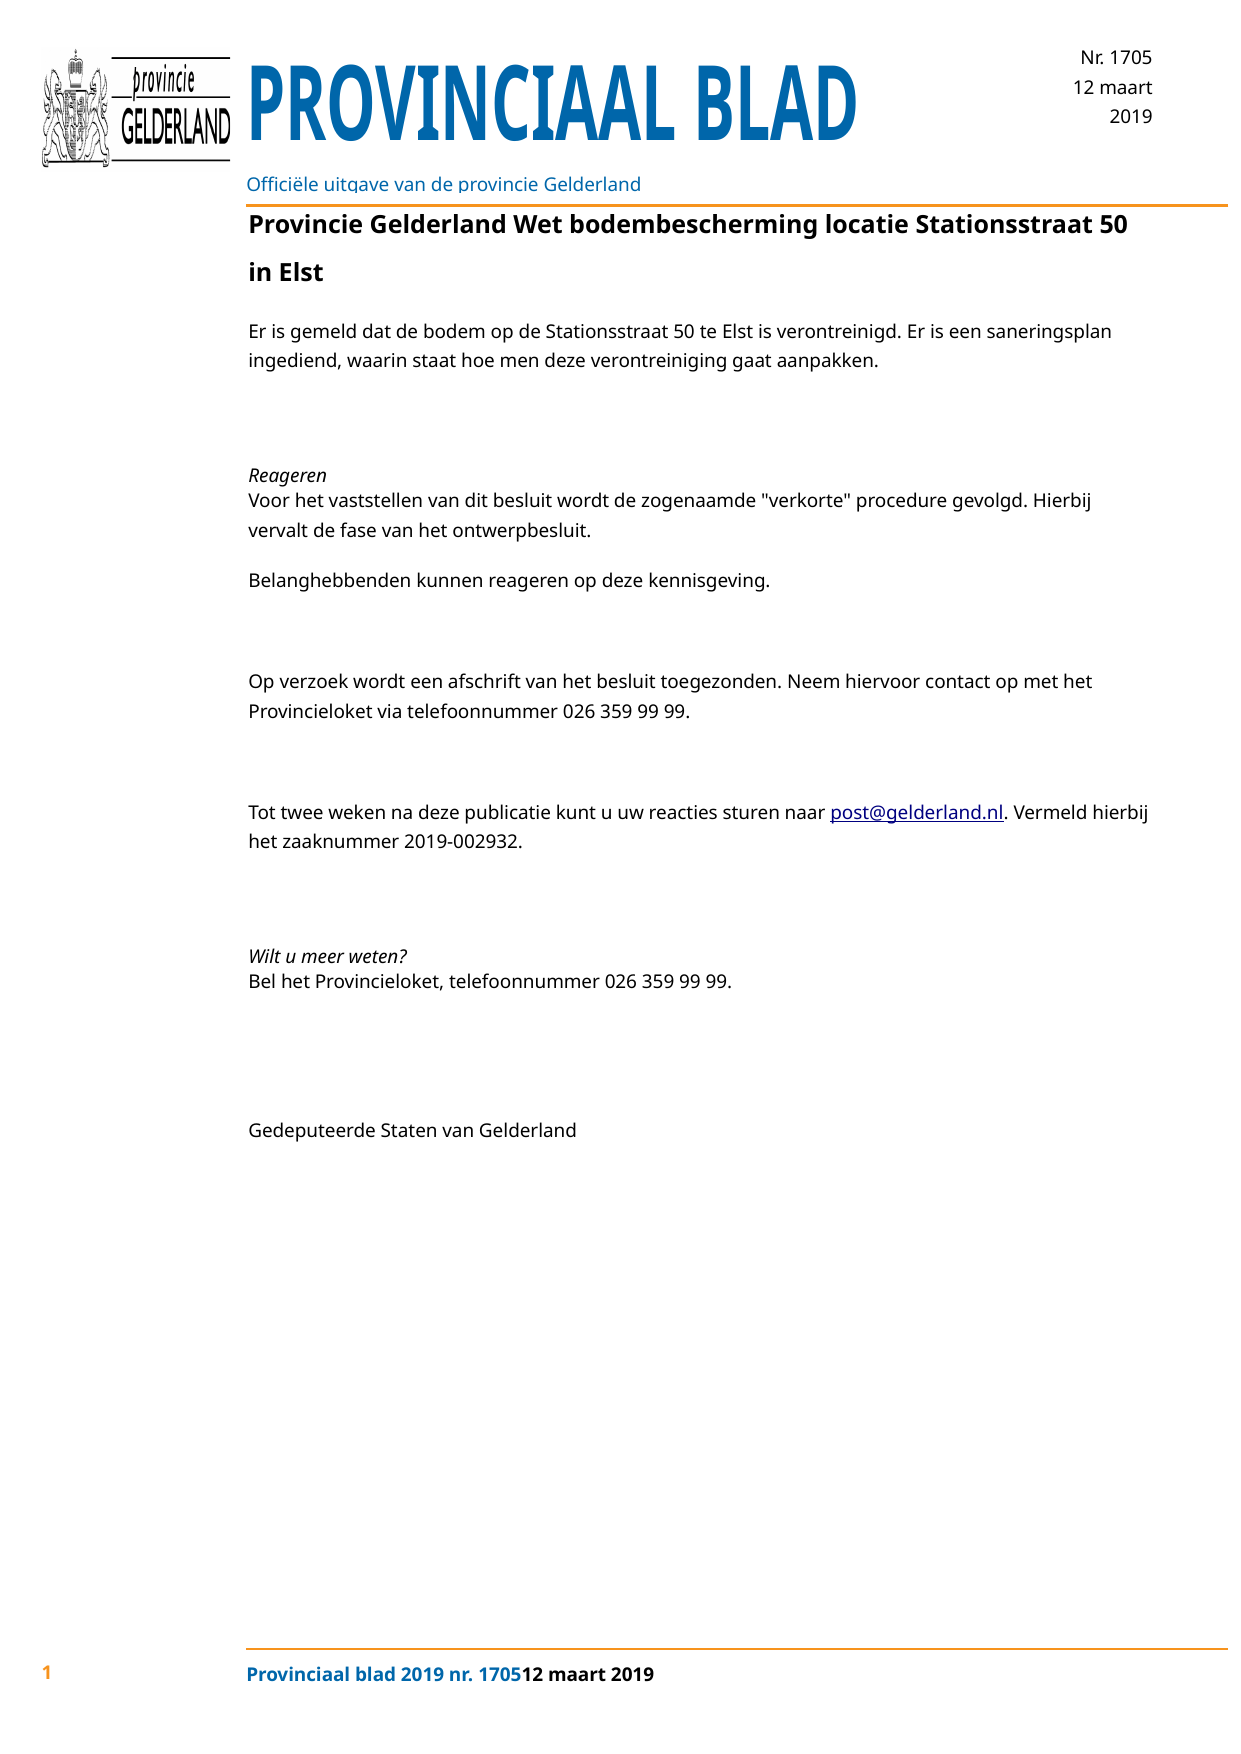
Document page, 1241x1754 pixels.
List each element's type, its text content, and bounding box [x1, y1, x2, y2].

text Bel het Provincieloket, telefoonnummer 026 359 99 99. [248, 968, 1152, 994]
text Provincie Gelderland Wet bodembescherming locatie Stationsstraat 50 in Elst [248, 207, 1152, 288]
text Tot twee weken na deze publicatie kunt u uw reacties sturen naar post@gelderland.nl. Vermeld hierbij het zaaknummer 2019-002932. [248, 799, 1152, 854]
text Gedeputeerde Staten van Gelderland [248, 1117, 1152, 1143]
text Belanghebbenden kunnen reageren op deze kennisgeving. [248, 568, 1152, 593]
text Voor het vaststellen van dit besluit wordt de zogenaamde "verkorte" procedure gevolgd. Hierbij vervalt de fase van het ontwerpbesluit. [248, 488, 1152, 543]
text Reageren [248, 462, 1152, 488]
text Er is gemeld dat de bodem op de Stationsstraat 50 te Elst is verontreinigd. Er is een saneringsplan ingediend, waarin staat hoe men deze verontreiniging gaat aanpakken. [248, 318, 1152, 373]
text Op verzoek wordt een afschrift van het besluit toegezonden. Neem hiervoor contact op met het Provincieloket via telefoonnummer 026 359 99 99. [248, 668, 1152, 724]
text Wilt u meer weten? [248, 943, 1152, 968]
picture [41, 47, 231, 172]
